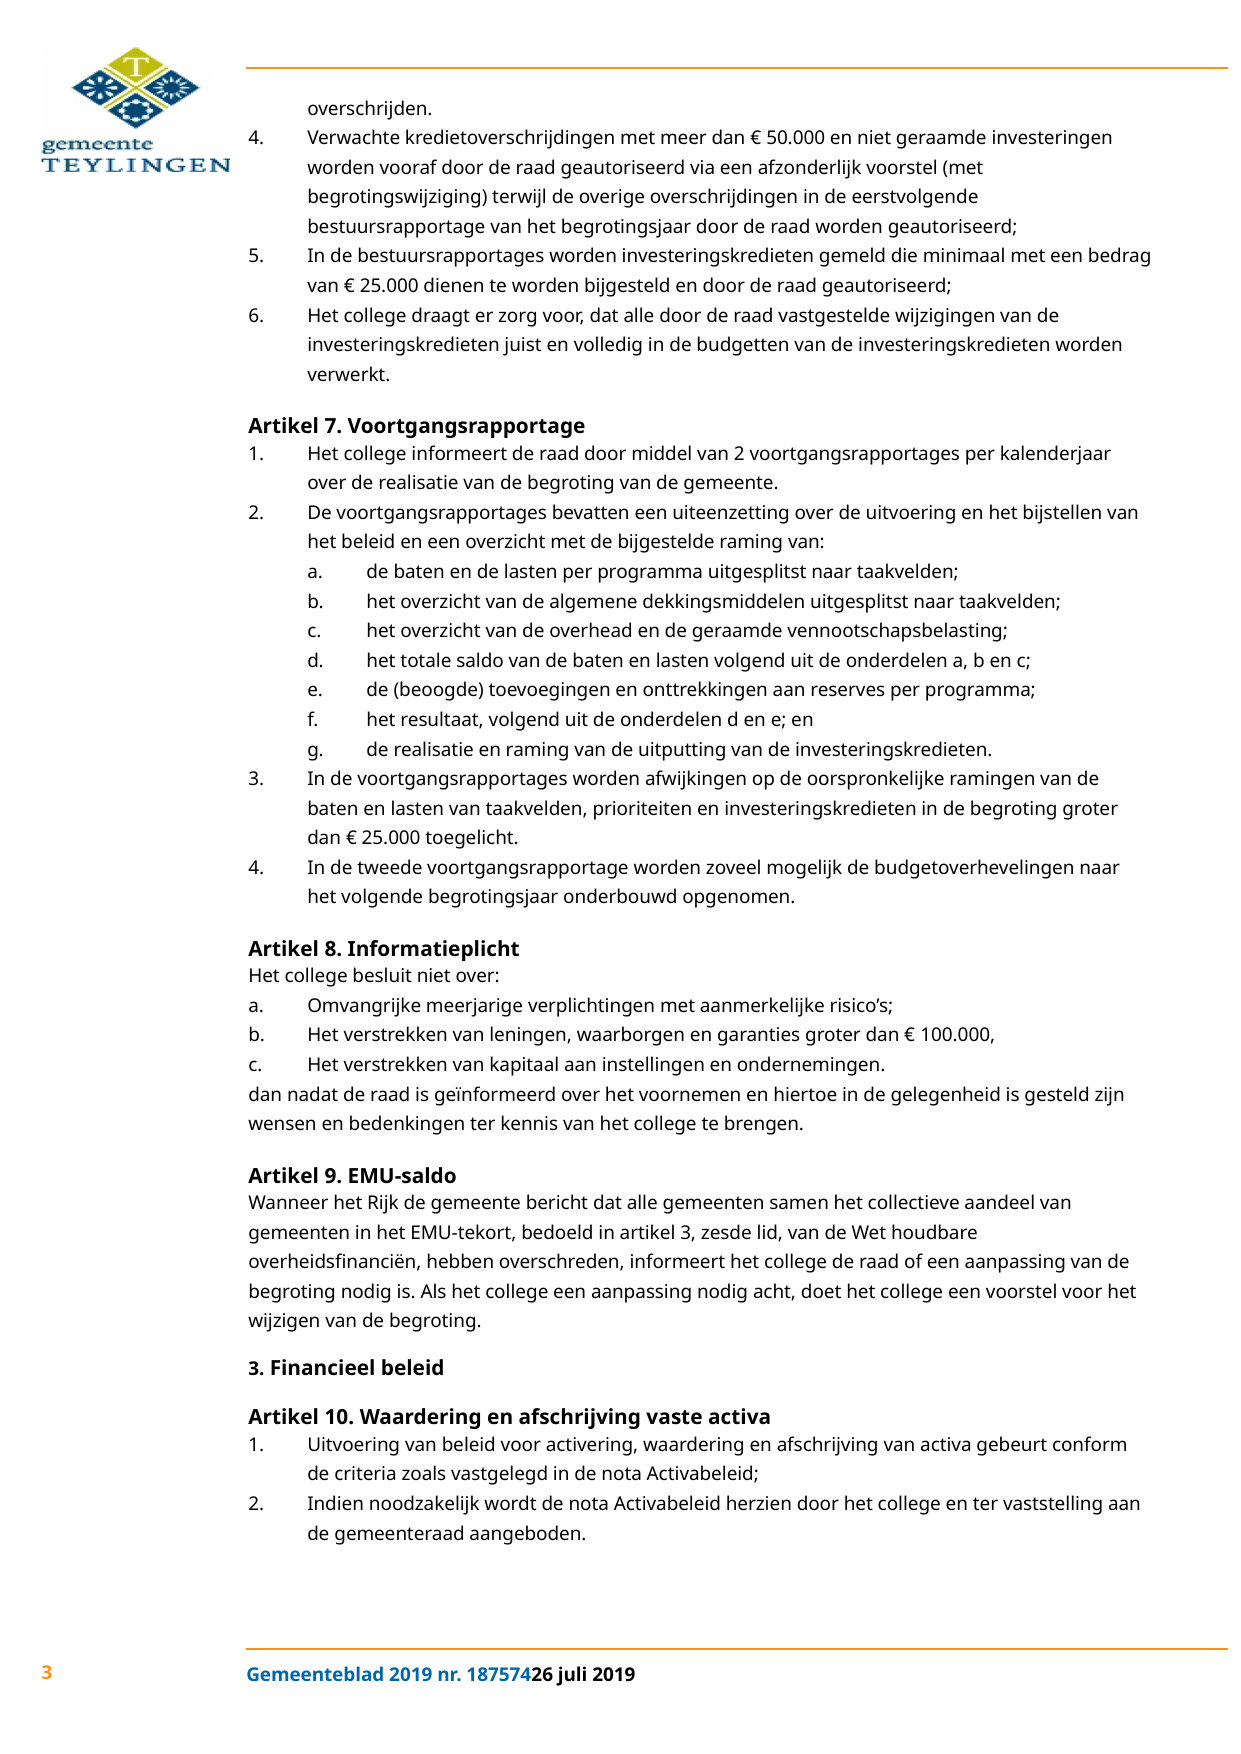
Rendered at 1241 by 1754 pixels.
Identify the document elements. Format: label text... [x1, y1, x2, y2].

text Artikel 9. EMU-saldo [248, 1161, 1152, 1189]
text Artikel 7. Voortgangsrapportage [248, 411, 1152, 440]
list De voortgangsrapportages bevatten een uiteenzetting over de uitvoering en het bijstellen van het beleid en een overzicht met de bijgestelde raming van: [248, 499, 1152, 554]
list Het college informeert de raad door middel van 2 voortgangsrapportages per kalenderjaar over de realisatie van de begroting van de gemeente. [248, 440, 1152, 495]
list In de voortgangsrapportages worden afwijkingen op de oorspronkelijke ramingen van de baten en lasten van taakvelden, prioriteiten en investeringskredieten in de begroting groter dan € 25.000 toegelicht. [248, 765, 1152, 850]
text dan nadat de raad is geïnformeerd over het voornemen en hiertoe in de gelegenheid is gesteld zijn wensen en bedenkingen ter kennis van het college te brengen. [248, 1081, 1152, 1136]
list de baten en de lasten per programma uitgesplitst naar taakvelden; [307, 558, 1152, 584]
list Indien noodzakelijk wordt de nota Activabeleid herzien door het college en ter vaststelling aan de gemeenteraad aangeboden. [248, 1490, 1152, 1545]
text Artikel 10. Waardering en afschrijving vaste activa [248, 1402, 1152, 1431]
list Het verstrekken van leningen, waarborgen en garanties groter dan € 100.000, [248, 1022, 1152, 1047]
picture [41, 47, 231, 172]
list Omvangrijke meerjarige verplichtingen met aanmerkelijke risico’s; [248, 992, 1152, 1018]
text 3. Financieel beleid [248, 1353, 1152, 1382]
list het overzicht van de algemene dekkingsmiddelen uitgesplitst naar taakvelden; [307, 588, 1152, 613]
list In de tweede voortgangsrapportage worden zoveel mogelijk de budgetoverhevelingen naar het volgende begrotingsjaar onderbouwd opgenomen. [248, 854, 1152, 909]
list overschrijden. [248, 95, 1152, 121]
list Het college draagt er zorg voor, dat alle door de raad vastgestelde wijzigingen van de investeringskredieten juist en volledig in de budgetten van de investeringskredieten worden verwerkt. [248, 302, 1152, 387]
list het resultaat, volgend uit de onderdelen d en e; en [307, 706, 1152, 732]
list Uitvoering van beleid voor activering, waardering en afschrijving van activa gebeurt conform de criteria zoals vastgelegd in de nota Activabeleid; [248, 1431, 1152, 1486]
list de realisatie en raming van de uitputting van de investeringskredieten. [307, 736, 1152, 761]
list het totale saldo van de baten en lasten volgend uit de onderdelen a, b en c; [307, 647, 1152, 673]
text Het college besluit niet over: [248, 962, 1152, 988]
list In de bestuursrapportages worden investeringskredieten gemeld die minimaal met een bedrag van € 25.000 dienen te worden bijgesteld en door de raad geautoriseerd; [248, 243, 1152, 298]
text Wanneer het Rijk de gemeente bericht dat alle gemeenten samen het collectieve aandeel van gemeenten in het EMU-tekort, bedoeld in artikel 3, zesde lid, van de Wet houdbare overheidsfinanciën, hebben overschreden, informeert het college de raad of een aanpassing van de begroting nodig is. Als het college een aanpassing nodig acht, doet het college een voorstel voor het wijzigen van de begroting. [248, 1189, 1152, 1333]
list de (beoogde) toevoegingen en onttrekkingen aan reserves per programma; [307, 677, 1152, 702]
list het overzicht van de overhead en de geraamde vennootschapsbelasting; [307, 617, 1152, 643]
list Het verstrekken van kapitaal aan instellingen en ondernemingen. [248, 1051, 1152, 1077]
text Artikel 8. Informatieplicht [248, 934, 1152, 962]
list Verwachte kredietoverschrijdingen met meer dan € 50.000 en niet geraamde investeringen worden vooraf door de raad geautoriseerd via een afzonderlijk voorstel (met begrotingswijziging) terwijl de overige overschrijdingen in de eerstvolgende bestuursrapportage van het begrotingsjaar door de raad worden geautoriseerd; [248, 124, 1152, 239]
